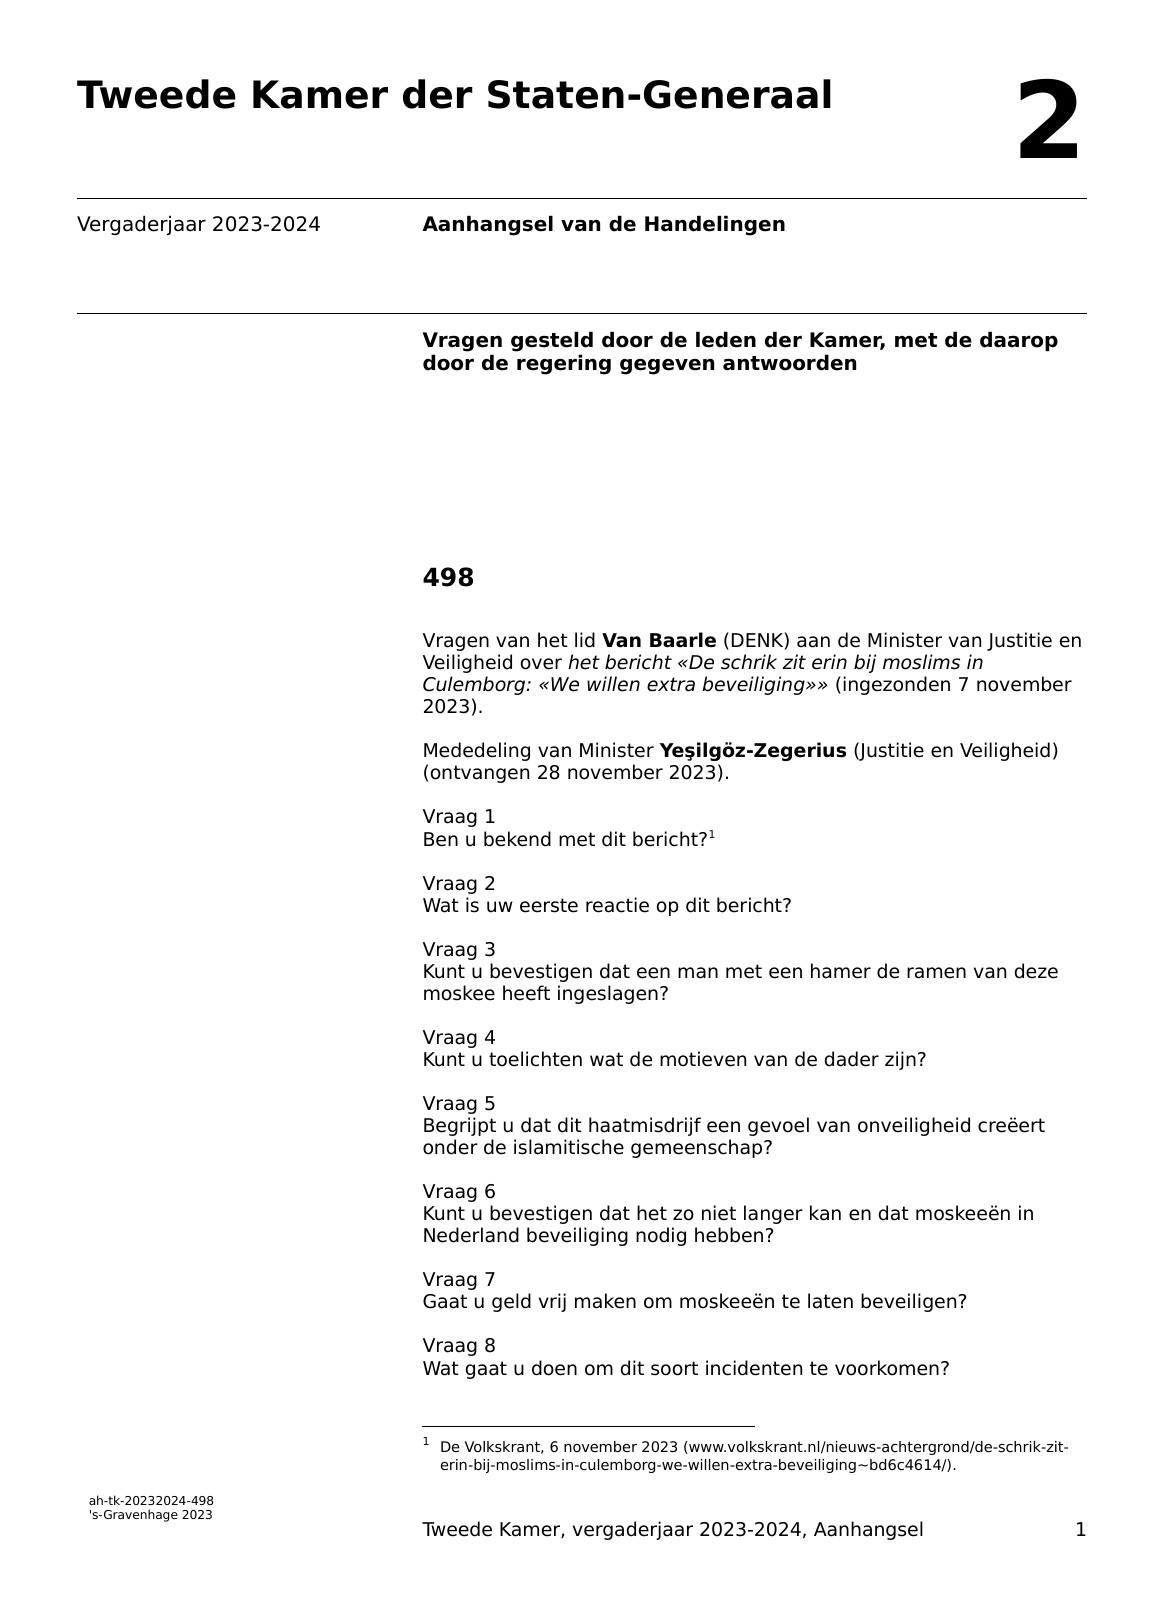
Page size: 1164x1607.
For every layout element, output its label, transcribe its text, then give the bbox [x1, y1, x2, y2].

text Vraag 3 [422, 939, 1087, 961]
text Wat is uw eerste reactie op dit bericht? [422, 894, 1087, 917]
table_cell Vergaderjaar 2023-2024 [77, 199, 422, 313]
text Vraag 4 [422, 1027, 1087, 1049]
text Vraag 8 [422, 1335, 1087, 1357]
text 's-Gravenhage 2023 [88, 1508, 323, 1522]
text ah-tk-20232024-498 [88, 1494, 323, 1508]
text Vraag 5 [422, 1093, 1087, 1115]
text Gaat u geld vrij maken om moskeeën te laten beveiligen? [422, 1291, 1087, 1313]
text Wat gaat u doen om dit soort incidenten te voorkomen? [422, 1357, 1087, 1379]
text Mededeling van Minister Yeşilgöz-Zegerius (Justitie en Veiligheid) (ontvangen 28 november 2023). [422, 740, 1087, 784]
table_cell [77, 314, 422, 375]
text Vragen van het lid Van Baarle (DENK) aan de Minister van Justitie en Veiligheid over het bericht «De schrik zit erin bij moslims in Culemborg: «We willen extra beveiliging»» (ingezonden 7 november 2023). [422, 630, 1087, 718]
text Ben u bekend met dit bericht? [422, 828, 1087, 850]
table_header Tweede Kamer der Staten-Generaal [77, 59, 886, 198]
text Kunt u toelichten wat de motieven van de dader zijn? [422, 1049, 1087, 1071]
table_cell Aanhangsel van de Handelingen [422, 199, 1087, 313]
text Begrijpt u dat dit haatmisdrijf een gevoel van onveiligheid creëert onder de islamitische gemeenschap? [422, 1115, 1087, 1159]
text Kunt u bevestigen dat een man met een hamer de ramen van deze moskee heeft ingeslagen? [422, 961, 1087, 1005]
text Vraag 1 [422, 806, 1087, 828]
text De Volkskrant, 6 november 2023 (www.volkskrant.nl/nieuws-achtergrond/de-schrik-zit-erin-bij-moslims-in-culemborg-we-willen-extra-beveiliging~bd6c4614/). [422, 1435, 1087, 1474]
text Vraag 2 [422, 873, 1087, 894]
text Kunt u bevestigen dat het zo niet langer kan en dat moskeeën in Nederland beveiliging nodig hebben? [422, 1203, 1087, 1247]
table_cell Vragen gesteld door de leden der Kamer, met de daarop door de regering gegeven antwoorden [422, 314, 1087, 375]
table_header 2 [886, 59, 1087, 198]
text Vraag 7 [422, 1269, 1087, 1291]
text Vraag 6 [422, 1181, 1087, 1203]
text 498 [422, 563, 1087, 592]
